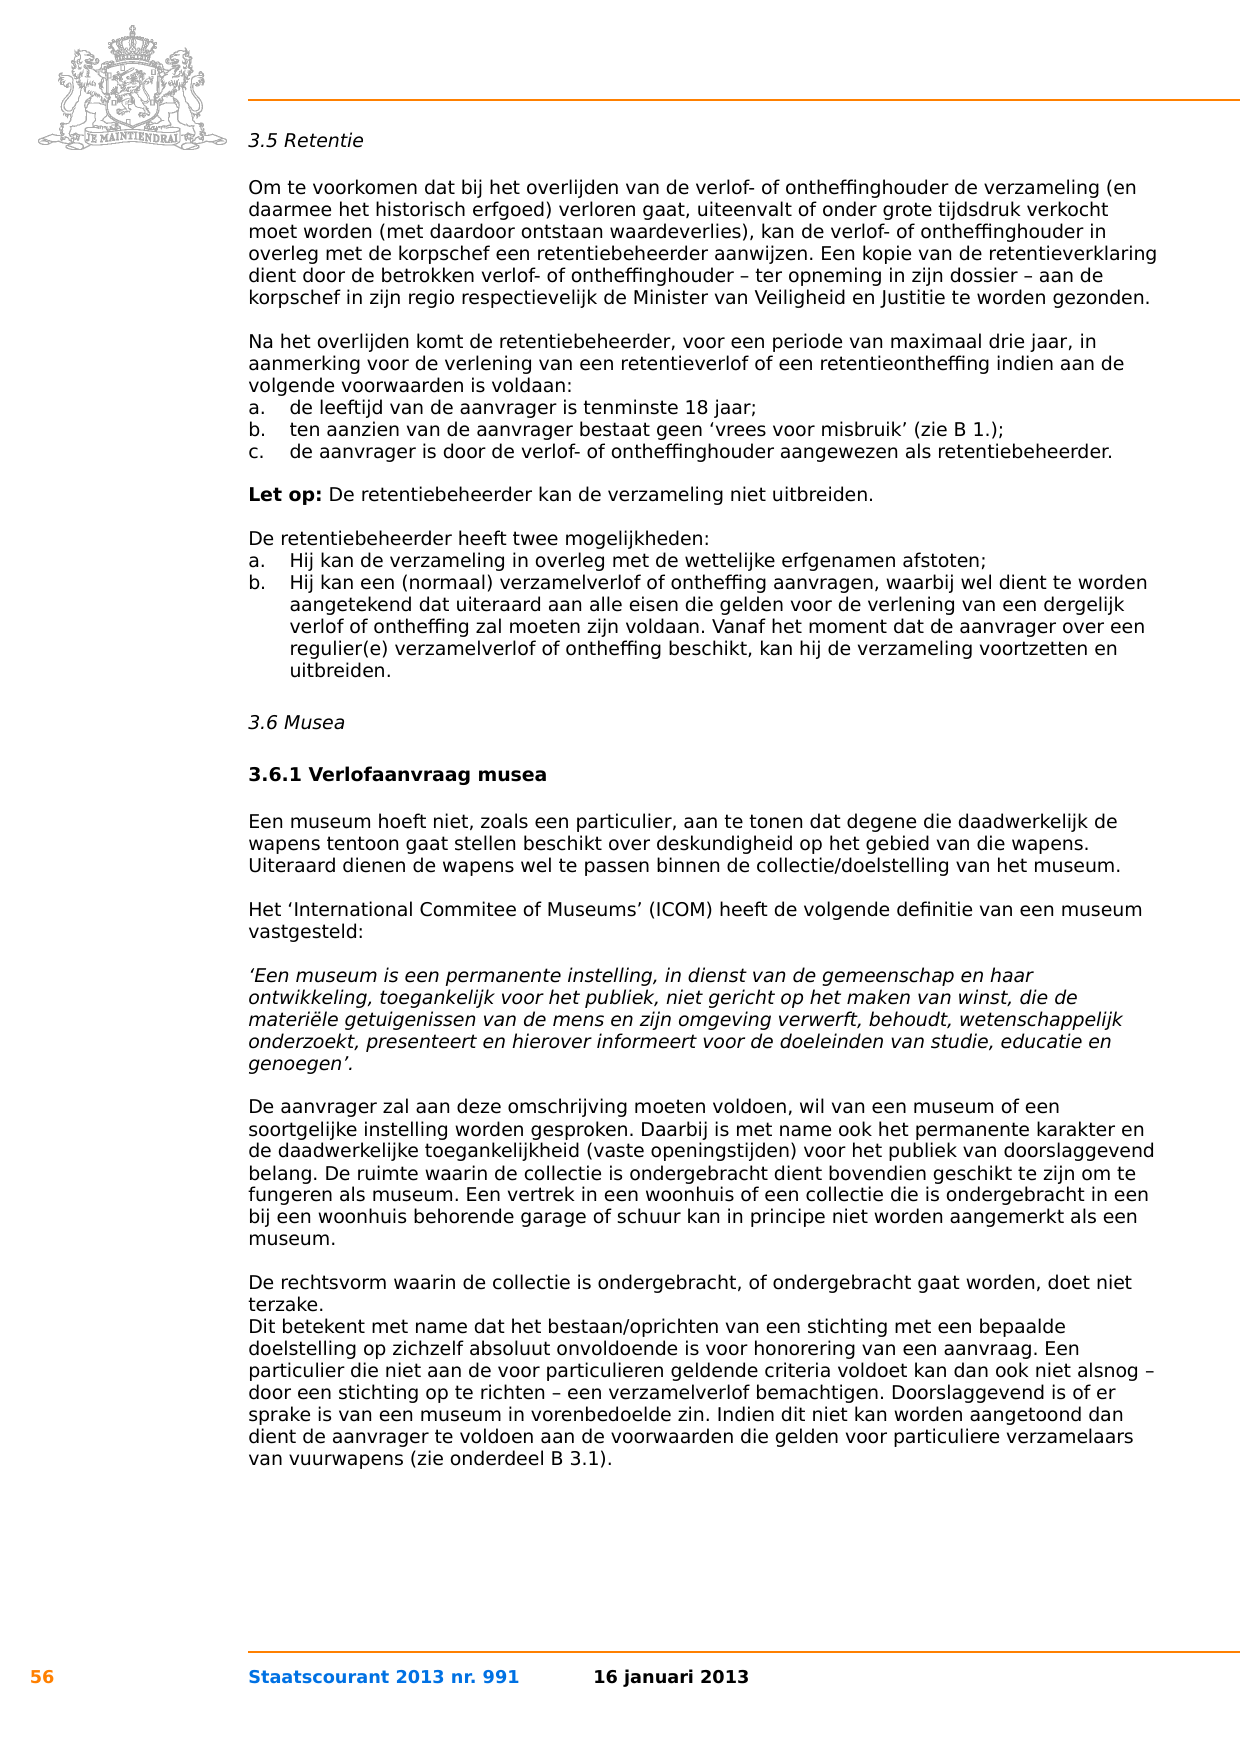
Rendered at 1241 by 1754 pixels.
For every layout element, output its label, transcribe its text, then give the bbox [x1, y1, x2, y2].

text Een museum hoeft niet, zoals een particulier, aan te tonen dat degene die daadwerkelijk de wapens tentoon gaat stellen beschikt over deskundigheid op het gebied van die wapens. Uiteraard dienen de wapens wel te passen binnen de collectie/doelstelling van het museum. [248, 811, 1163, 877]
picture [38, 25, 227, 150]
text Let op: De retentiebeheerder kan de verzameling niet uitbreiden. [248, 484, 1163, 506]
text b. ten aanzien van de aanvrager bestaat geen ‘vrees voor misbruik’ (zie B 1.); [248, 418, 1163, 441]
text Het ‘International Commitee of Museums’ (ICOM) heeft de volgende definitie van een museum vastgesteld: [248, 899, 1163, 943]
text a. de leeftijd van de aanvrager is tenminste 18 jaar; [248, 397, 1163, 418]
subtitle 3.5 Retentie [248, 130, 1163, 152]
text ‘Een museum is een permanente instelling, in dienst van de gemeenschap en haar ontwikkeling, toegankelijk voor het publiek, niet gericht op het maken van winst, die de materiële getuigenissen van de mens en zijn omgeving verwerft, behoudt, wetenschappelijk onderzoekt, presenteert en hierover informeert voor de doeleinden van studie, educatie en genoegen’. [248, 965, 1163, 1074]
text De rechtsvorm waarin de collectie is ondergebracht, of ondergebracht gaat worden, doet niet terzake. [248, 1272, 1163, 1316]
subtitle 3.6.1 Verlofaanvraag musea [248, 764, 1163, 786]
text De aanvrager zal aan deze omschrijving moeten voldoen, wil van een museum of een soortgelijke instelling worden gesproken. Daarbij is met name ook het permanente karakter en de daadwerkelijke toegankelijkheid (vaste openingstijden) voor het publiek van doorslaggevend belang. De ruimte waarin de collectie is ondergebracht dient bovendien geschikt te zijn om te fungeren als museum. Een vertrek in een woonhuis of een collectie die is ondergebracht in een bij een woonhuis behorende garage of schuur kan in principe niet worden aangemerkt als een museum. [248, 1096, 1163, 1250]
text Dit betekent met name dat het bestaan/oprichten van een stichting met een bepaalde doelstelling op zichzelf absoluut onvoldoende is voor honorering van een aanvraag. Een particulier die niet aan de voor particulieren geldende criteria voldoet kan dan ook niet alsnog – door een stichting op te richten – een verzamelverlof bemachtigen. Doorslaggevend is of er sprake is van een museum in vorenbedoelde zin. Indien dit niet kan worden aangetoond dan dient de aanvrager te voldoen aan de voorwaarden die gelden voor particuliere verzamelaars van vuurwapens (zie onderdeel B 3.1). [248, 1316, 1163, 1470]
text c. de aanvrager is door de verlof- of ontheffinghouder aangewezen als retentiebeheerder. [248, 441, 1163, 462]
text Om te voorkomen dat bij het overlijden van de verlof- of ontheffinghouder de verzameling (en daarmee het historisch erfgoed) verloren gaat, uiteenvalt of onder grote tijdsdruk verkocht moet worden (met daardoor ontstaan waardeverlies), kan de verlof- of ontheffinghouder in overleg met de korpschef een retentiebeheerder aanwijzen. Een kopie van de retentieverklaring dient door de betrokken verlof- of ontheffinghouder – ter opneming in zijn dossier – aan de korpschef in zijn regio respectievelijk de Minister van Veiligheid en Justitie te worden gezonden. [248, 177, 1163, 309]
subtitle 3.6 Musea [248, 712, 1163, 734]
text Na het overlijden komt de retentiebeheerder, voor een periode van maximaal drie jaar, in aanmerking voor de verlening van een retentieverlof of een retentieontheffing indien aan de volgende voorwaarden is voldaan: [248, 331, 1163, 397]
text De retentiebeheerder heeft twee mogelijkheden: [248, 528, 1163, 550]
text b. Hij kan een (normaal) verzamelverlof of ontheffing aanvragen, waarbij wel dient te worden aangetekend dat uiteraard aan alle eisen die gelden voor de verlening van een dergelijk verlof of ontheffing zal moeten zijn voldaan. Vanaf het moment dat de aanvrager over een regulier(e) verzamelverlof of ontheffing beschikt, kan hij de verzameling voortzetten en uitbreiden. [248, 572, 1163, 682]
text a. Hij kan de verzameling in overleg met de wettelijke erfgenamen afstoten; [248, 550, 1163, 572]
